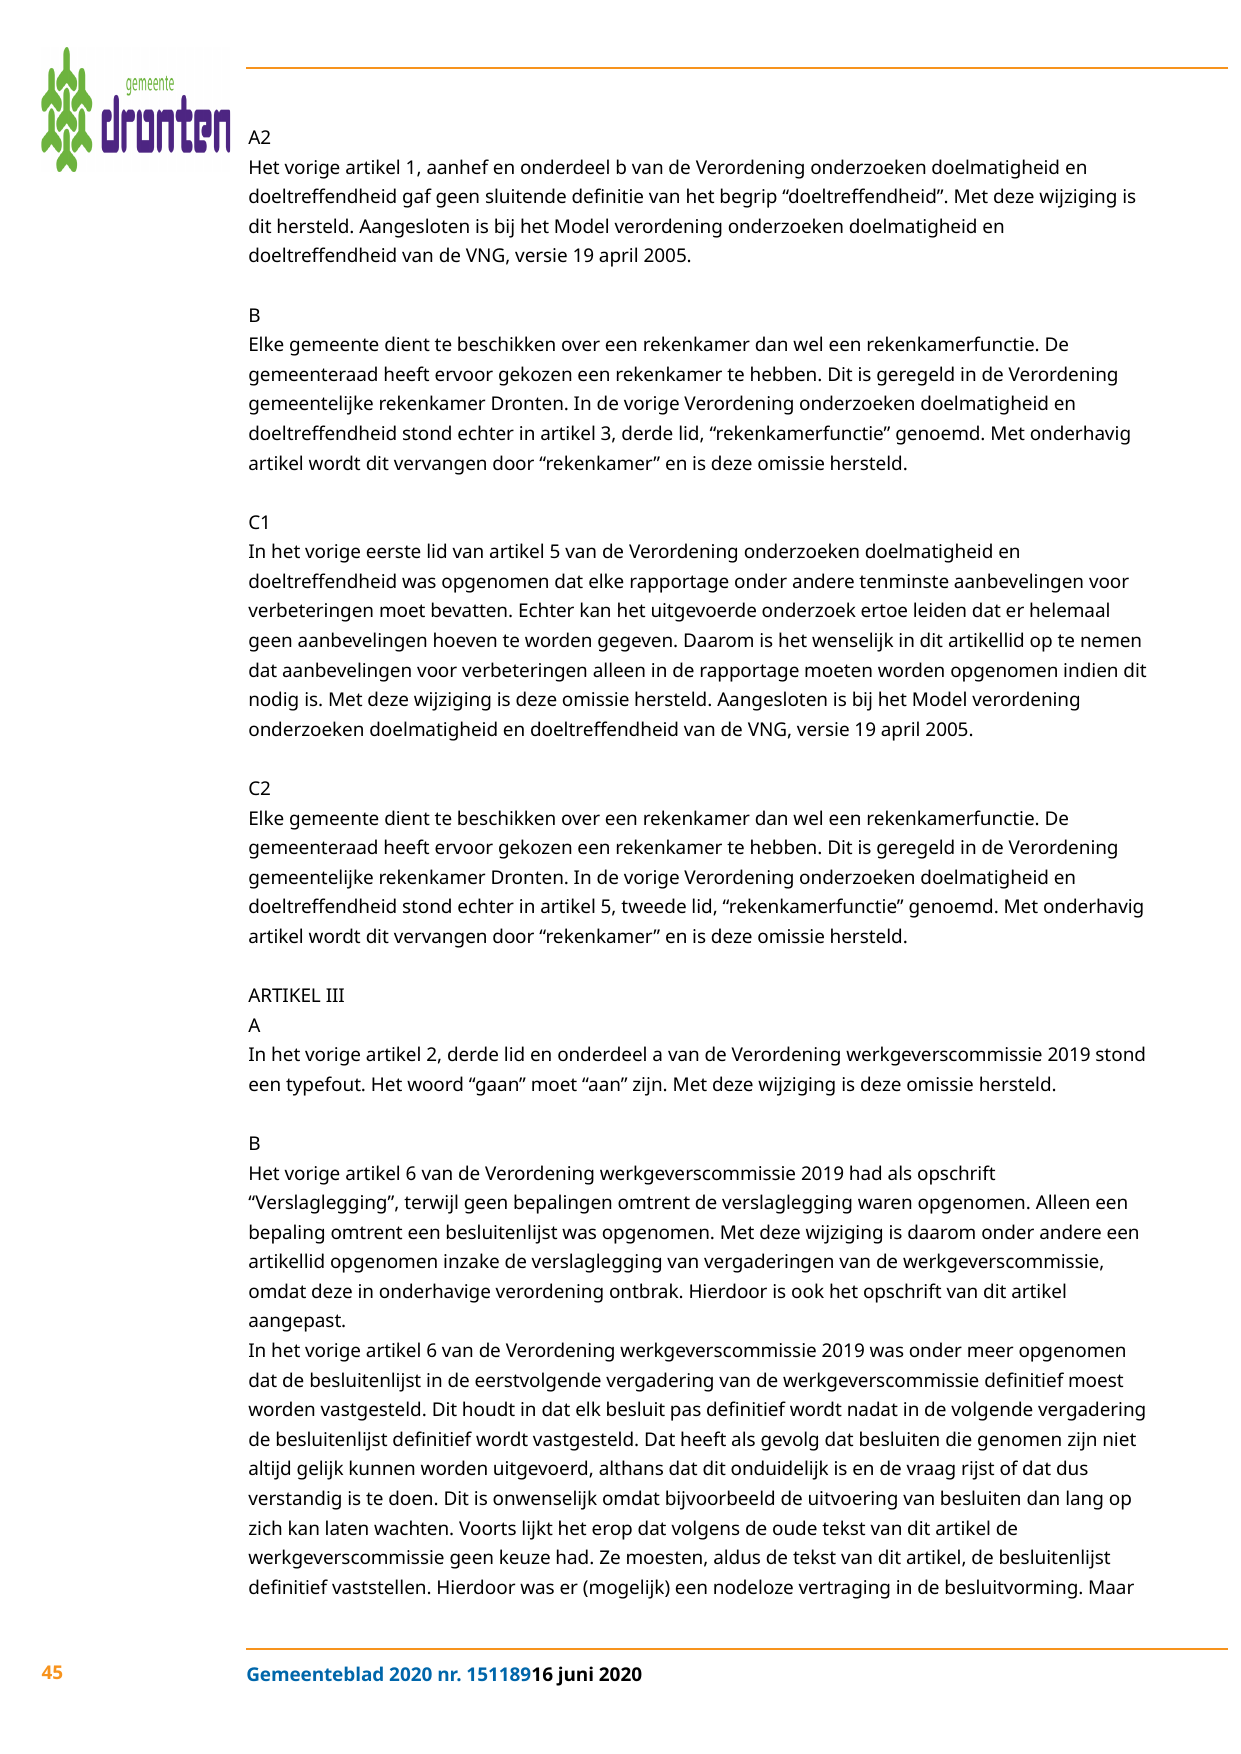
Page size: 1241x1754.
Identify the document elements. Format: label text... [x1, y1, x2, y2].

text B [248, 1130, 1152, 1156]
text C2 [248, 775, 1152, 801]
text In het vorige artikel 6 van de Verordening werkgeverscommissie 2019 was onder meer opgenomen dat de besluitenlijst in de eerstvolgende vergadering van de werkgeverscommissie definitief moest worden vastgesteld. Dit houdt in dat elk besluit pas definitief wordt nadat in de volgende vergadering de besluitenlijst definitief wordt vastgesteld. Dat heeft als gevolg dat besluiten die genomen zijn niet altijd gelijk kunnen worden uitgevoerd, althans dat dit onduidelijk is en de vraag rijst of dat dus verstandig is te doen. Dit is onwenselijk omdat bijvoorbeeld de uitvoering van besluiten dan lang op zich kan laten wachten. Voorts lijkt het erop dat volgens de oude tekst van dit artikel de werkgeverscommissie geen keuze had. Ze moesten, aldus de tekst van dit artikel, de besluitenlijst definitief vaststellen. Hierdoor was er (mogelijk) een nodeloze vertraging in de besluitvorming. Maar [248, 1337, 1152, 1600]
picture [41, 47, 231, 172]
text In het vorige artikel 2, derde lid en onderdeel a van de Verordening werkgeverscommissie 2019 stond een typefout. Het woord “gaan” moet “aan” zijn. Met deze wijziging is deze omissie hersteld. [248, 1041, 1152, 1097]
text C1 [248, 509, 1152, 535]
text ARTIKEL III [248, 982, 1152, 1008]
text Het vorige artikel 1, aanhef en onderdeel b van de Verordening onderzoeken doelmatigheid en doeltreffendheid gaf geen sluitende definitie van het begrip “doeltreffendheid”. Met deze wijziging is dit hersteld. Aangesloten is bij het Model verordening onderzoeken doelmatigheid en doeltreffendheid van de VNG, versie 19 april 2005. [248, 154, 1152, 268]
text In het vorige eerste lid van artikel 5 van de Verordening onderzoeken doelmatigheid en doeltreffendheid was opgenomen dat elke rapportage onder andere tenminste aanbevelingen voor verbeteringen moet bevatten. Echter kan het uitgevoerde onderzoek ertoe leiden dat er helemaal geen aanbevelingen hoeven te worden gegeven. Daarom is het wenselijk in dit artikellid op te nemen dat aanbevelingen voor verbeteringen alleen in de rapportage moeten worden opgenomen indien dit nodig is. Met deze wijziging is deze omissie hersteld. Aangesloten is bij het Model verordening onderzoeken doelmatigheid en doeltreffendheid van de VNG, versie 19 april 2005. [248, 538, 1152, 742]
text B [248, 302, 1152, 328]
text Elke gemeente dient te beschikken over een rekenkamer dan wel een rekenkamerfunctie. De gemeenteraad heeft ervoor gekozen een rekenkamer te hebben. Dit is geregeld in de Verordening gemeentelijke rekenkamer Dronten. In de vorige Verordening onderzoeken doelmatigheid en doeltreffendheid stond echter in artikel 5, tweede lid, “rekenkamerfunctie” genoemd. Met onderhavig artikel wordt dit vervangen door “rekenkamer” en is deze omissie hersteld. [248, 805, 1152, 949]
text A [248, 1012, 1152, 1038]
text Elke gemeente dient te beschikken over een rekenkamer dan wel een rekenkamerfunctie. De gemeenteraad heeft ervoor gekozen een rekenkamer te hebben. Dit is geregeld in de Verordening gemeentelijke rekenkamer Dronten. In de vorige Verordening onderzoeken doelmatigheid en doeltreffendheid stond echter in artikel 3, derde lid, “rekenkamerfunctie” genoemd. Met onderhavig artikel wordt dit vervangen door “rekenkamer” en is deze omissie hersteld. [248, 331, 1152, 476]
text A2 [248, 124, 1152, 150]
text Het vorige artikel 6 van de Verordening werkgeverscommissie 2019 had als opschrift “Verslaglegging”, terwijl geen bepalingen omtrent de verslaglegging waren opgenomen. Alleen een bepaling omtrent een besluitenlijst was opgenomen. Met deze wijziging is daarom onder andere een artikellid opgenomen inzake de verslaglegging van vergaderingen van de werkgeverscommissie, omdat deze in onderhavige verordening ontbrak. Hierdoor is ook het opschrift van dit artikel aangepast. [248, 1160, 1152, 1333]
